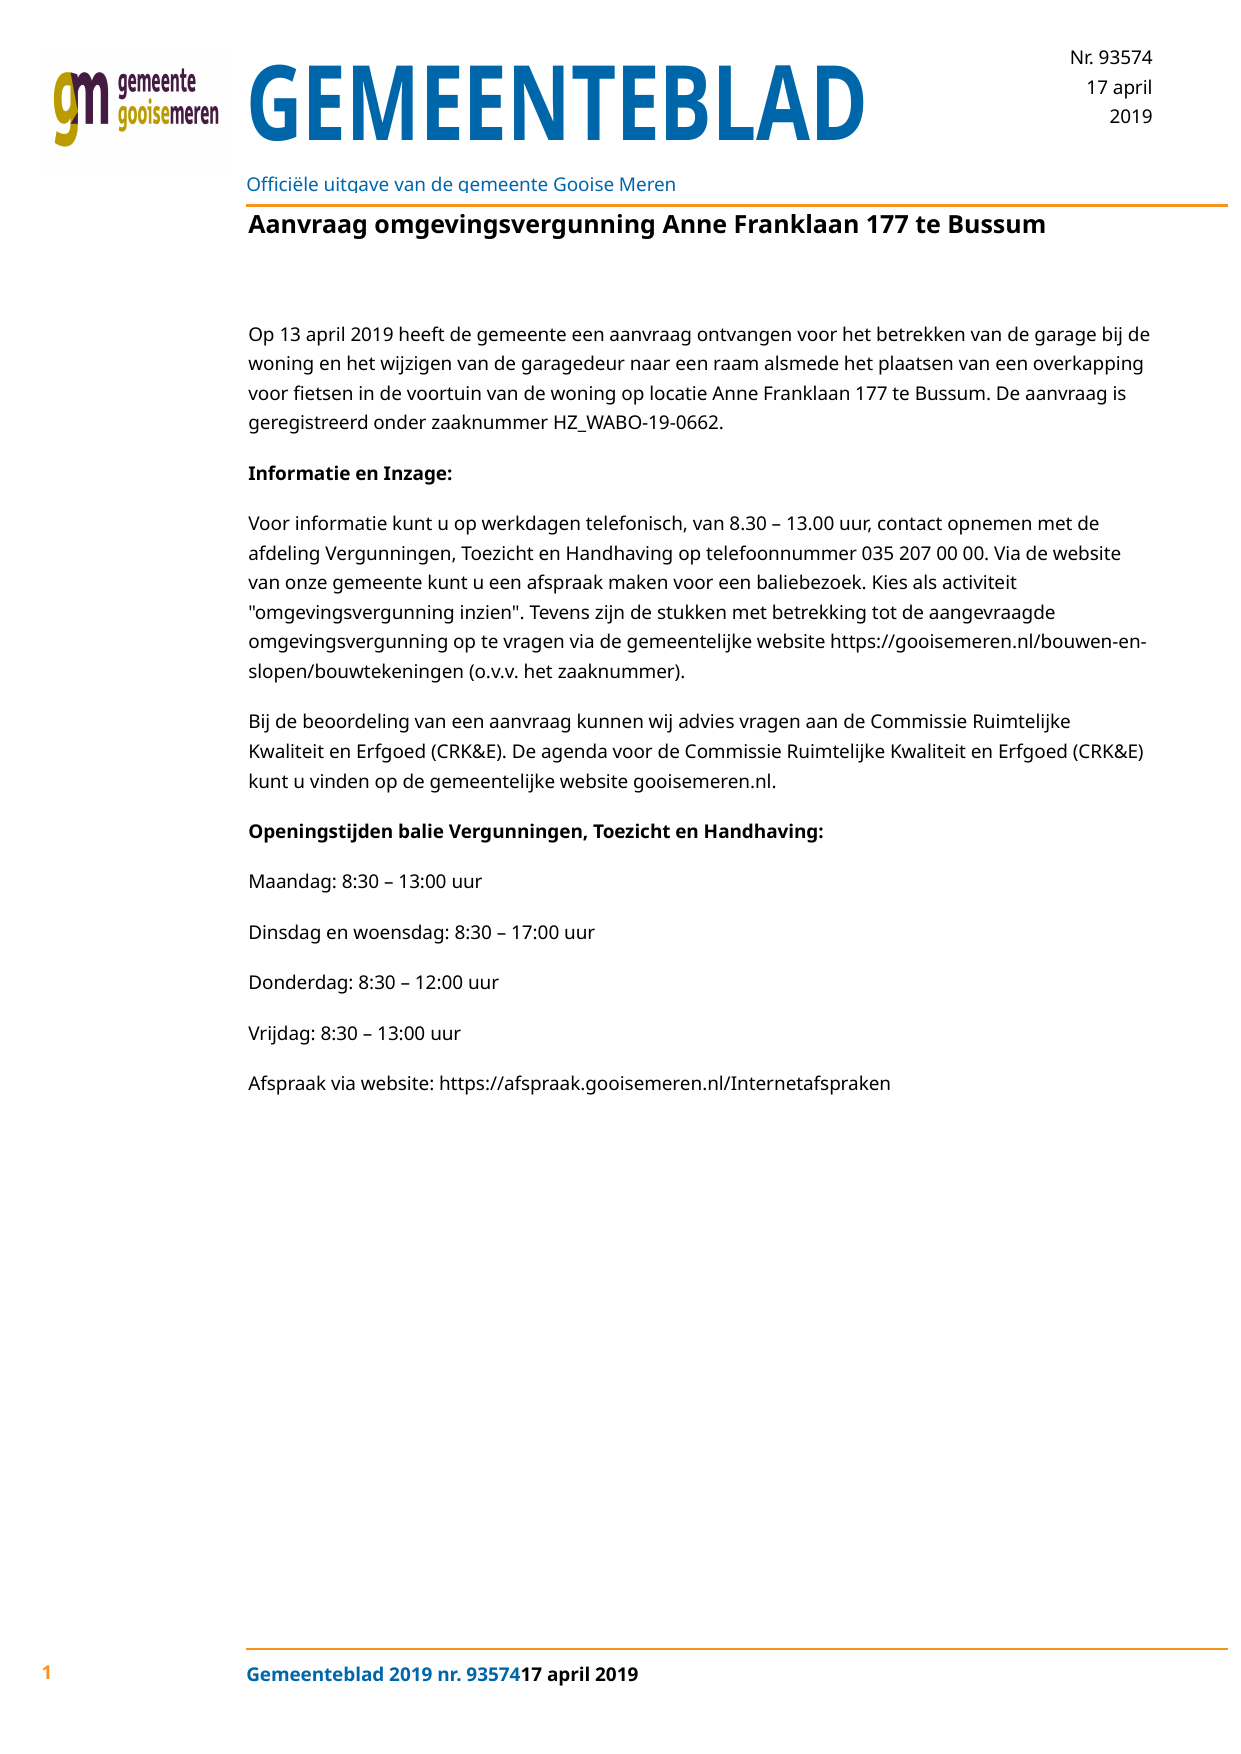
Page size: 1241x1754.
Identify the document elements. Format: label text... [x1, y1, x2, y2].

text Bij de beoordeling van een aanvraag kunnen wij advies vragen aan de Commissie Ruimtelijke Kwaliteit en Erfgoed (CRK&E). De agenda voor de Commissie Ruimtelijke Kwaliteit en Erfgoed (CRK&E) kunt u vinden op de gemeentelijke website gooisemeren.nl. [248, 709, 1152, 793]
text Informatie en Inzage: [248, 460, 1152, 486]
text Maandag: 8:30 – 13:00 uur [248, 869, 1152, 894]
text Voor informatie kunt u op werkdagen telefonisch, van 8.30 – 13.00 uur, contact opnemen met de afdeling Vergunningen, Toezicht en Handhaving op telefoonnummer 035 207 00 00. Via de website van onze gemeente kunt u een afspraak maken voor een baliebezoek. Kies als activiteit "omgevingsvergunning inzien". Tevens zijn de stukken met betrekking tot de aangevraagde omgevingsvergunning op te vragen via de gemeentelijke website https://gooisemeren.nl/bouwen-en-slopen/bouwtekeningen (o.v.v. het zaaknummer). [248, 510, 1152, 684]
text Dinsdag en woensdag: 8:30 – 17:00 uur [248, 919, 1152, 945]
text Op 13 april 2019 heeft de gemeente een aanvraag ontvangen voor het betrekken van de garage bij de woning en het wijzigen van de garagedeur naar een raam alsmede het plaatsen van een overkapping voor fietsen in de voortuin van de woning op locatie Anne Franklaan 177 te Bussum. De aanvraag is geregistreerd onder zaaknummer HZ_WABO-19-0662. [248, 321, 1152, 435]
text Donderdag: 8:30 – 12:00 uur [248, 969, 1152, 995]
text Aanvraag omgevingsvergunning Anne Franklaan 177 te Bussum [248, 207, 1152, 241]
picture [41, 47, 231, 172]
text Afspraak via website: https://afspraak.gooisemeren.nl/Internetafspraken [248, 1070, 1152, 1096]
text Vrijdag: 8:30 – 13:00 uur [248, 1020, 1152, 1046]
text Openingstijden balie Vergunningen, Toezicht en Handhaving: [248, 818, 1152, 844]
